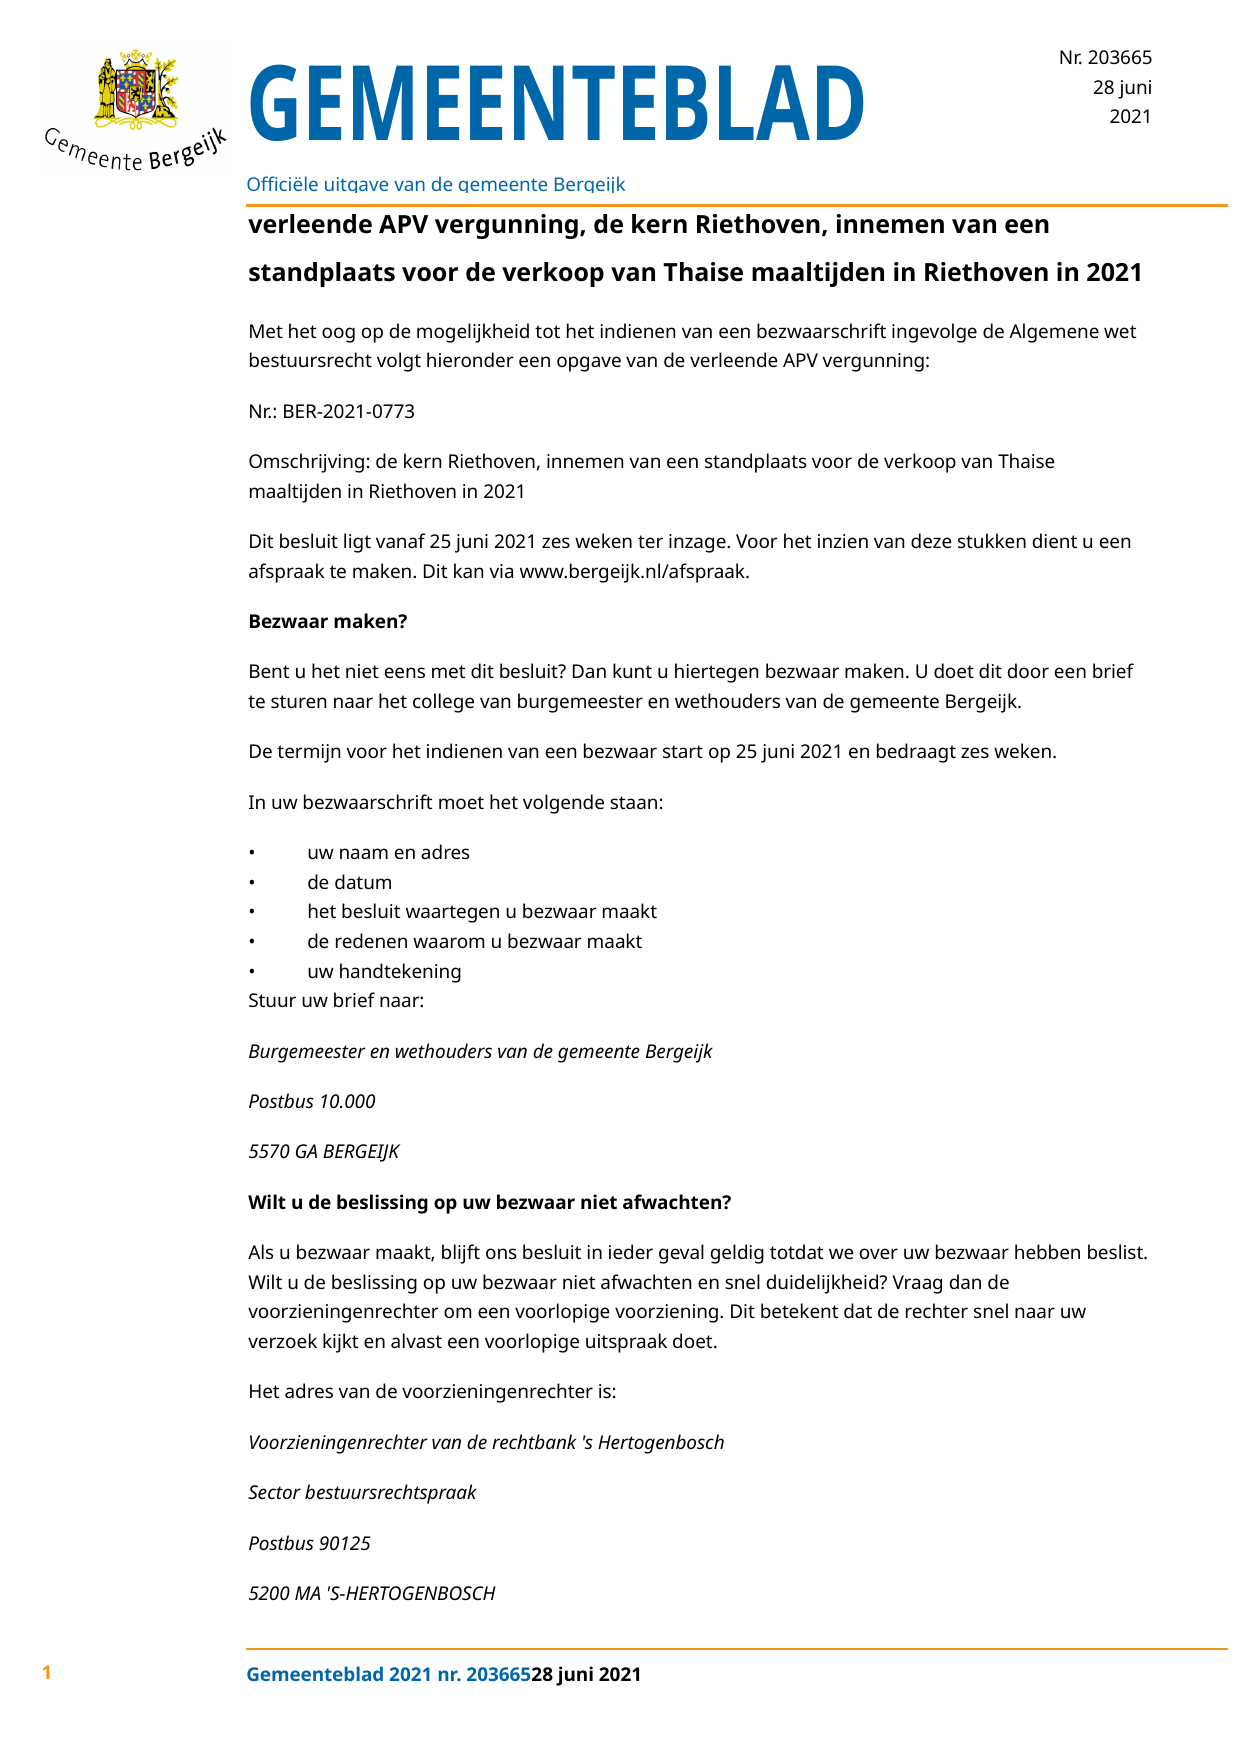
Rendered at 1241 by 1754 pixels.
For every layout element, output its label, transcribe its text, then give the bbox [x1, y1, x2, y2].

text Als u bezwaar maakt, blijft ons besluit in ieder geval geldig totdat we over uw bezwaar hebben beslist. Wilt u de beslissing op uw bezwaar niet afwachten en snel duidelijkheid? Vraag dan de voorzieningenrechter om een voorlopige voorziening. Dit betekent dat de rechter snel naar uw verzoek kijkt en alvast een voorlopige uitspraak doet. [248, 1239, 1152, 1354]
text Burgemeester en wethouders van de gemeente Bergeijk [248, 1038, 1152, 1064]
text 5570 GA BERGEIJK [248, 1139, 1152, 1164]
text Postbus 90125 [248, 1530, 1152, 1556]
text Wilt u de beslissing op uw bezwaar niet afwachten? [248, 1189, 1152, 1215]
text Nr.: BER-2021-0773 [248, 398, 1152, 424]
list uw naam en adres [248, 839, 1152, 865]
text Met het oog op de mogelijkheid tot het indienen van een bezwaarschrift ingevolge de Algemene wet bestuursrecht volgt hieronder een opgave van de verleende APV vergunning: [248, 318, 1152, 373]
text Omschrijving: de kern Riethoven, innemen van een standplaats voor de verkoop van Thaise maaltijden in Riethoven in 2021 [248, 448, 1152, 504]
picture [41, 47, 231, 172]
text In uw bezwaarschrift moet het volgende staan: [248, 789, 1152, 815]
list de redenen waarom u bezwaar maakt [248, 928, 1152, 954]
list het besluit waartegen u bezwaar maakt [248, 899, 1152, 924]
text Sector bestuursrechtspraak [248, 1479, 1152, 1505]
text Voorzieningenrechter van de rechtbank 's Hertogenbosch [248, 1429, 1152, 1455]
text Bezwaar maken? [248, 608, 1152, 634]
text 5200 MA 'S-HERTOGENBOSCH [248, 1580, 1152, 1606]
text Bent u het niet eens met dit besluit? Dan kunt u hiertegen bezwaar maken. U doet dit door een brief te sturen naar het college van burgemeester en wethouders van de gemeente Bergeijk. [248, 659, 1152, 714]
list de datum [248, 869, 1152, 895]
text Postbus 10.000 [248, 1088, 1152, 1114]
text Dit besluit ligt vanaf 25 juni 2021 zes weken ter inzage. Voor het inzien van deze stukken dient u een afspraak te maken. Dit kan via www.bergeijk.nl/afspraak. [248, 528, 1152, 584]
text Het adres van de voorzieningenrechter is: [248, 1379, 1152, 1404]
text De termijn voor het indienen van een bezwaar start op 25 juni 2021 en bedraagt zes weken. [248, 739, 1152, 764]
list uw handtekening [248, 958, 1152, 984]
text verleende APV vergunning, de kern Riethoven, innemen van een standplaats voor de verkoop van Thaise maaltijden in Riethoven in 2021 [248, 207, 1152, 288]
text Stuur uw brief naar: [248, 987, 1152, 1013]
